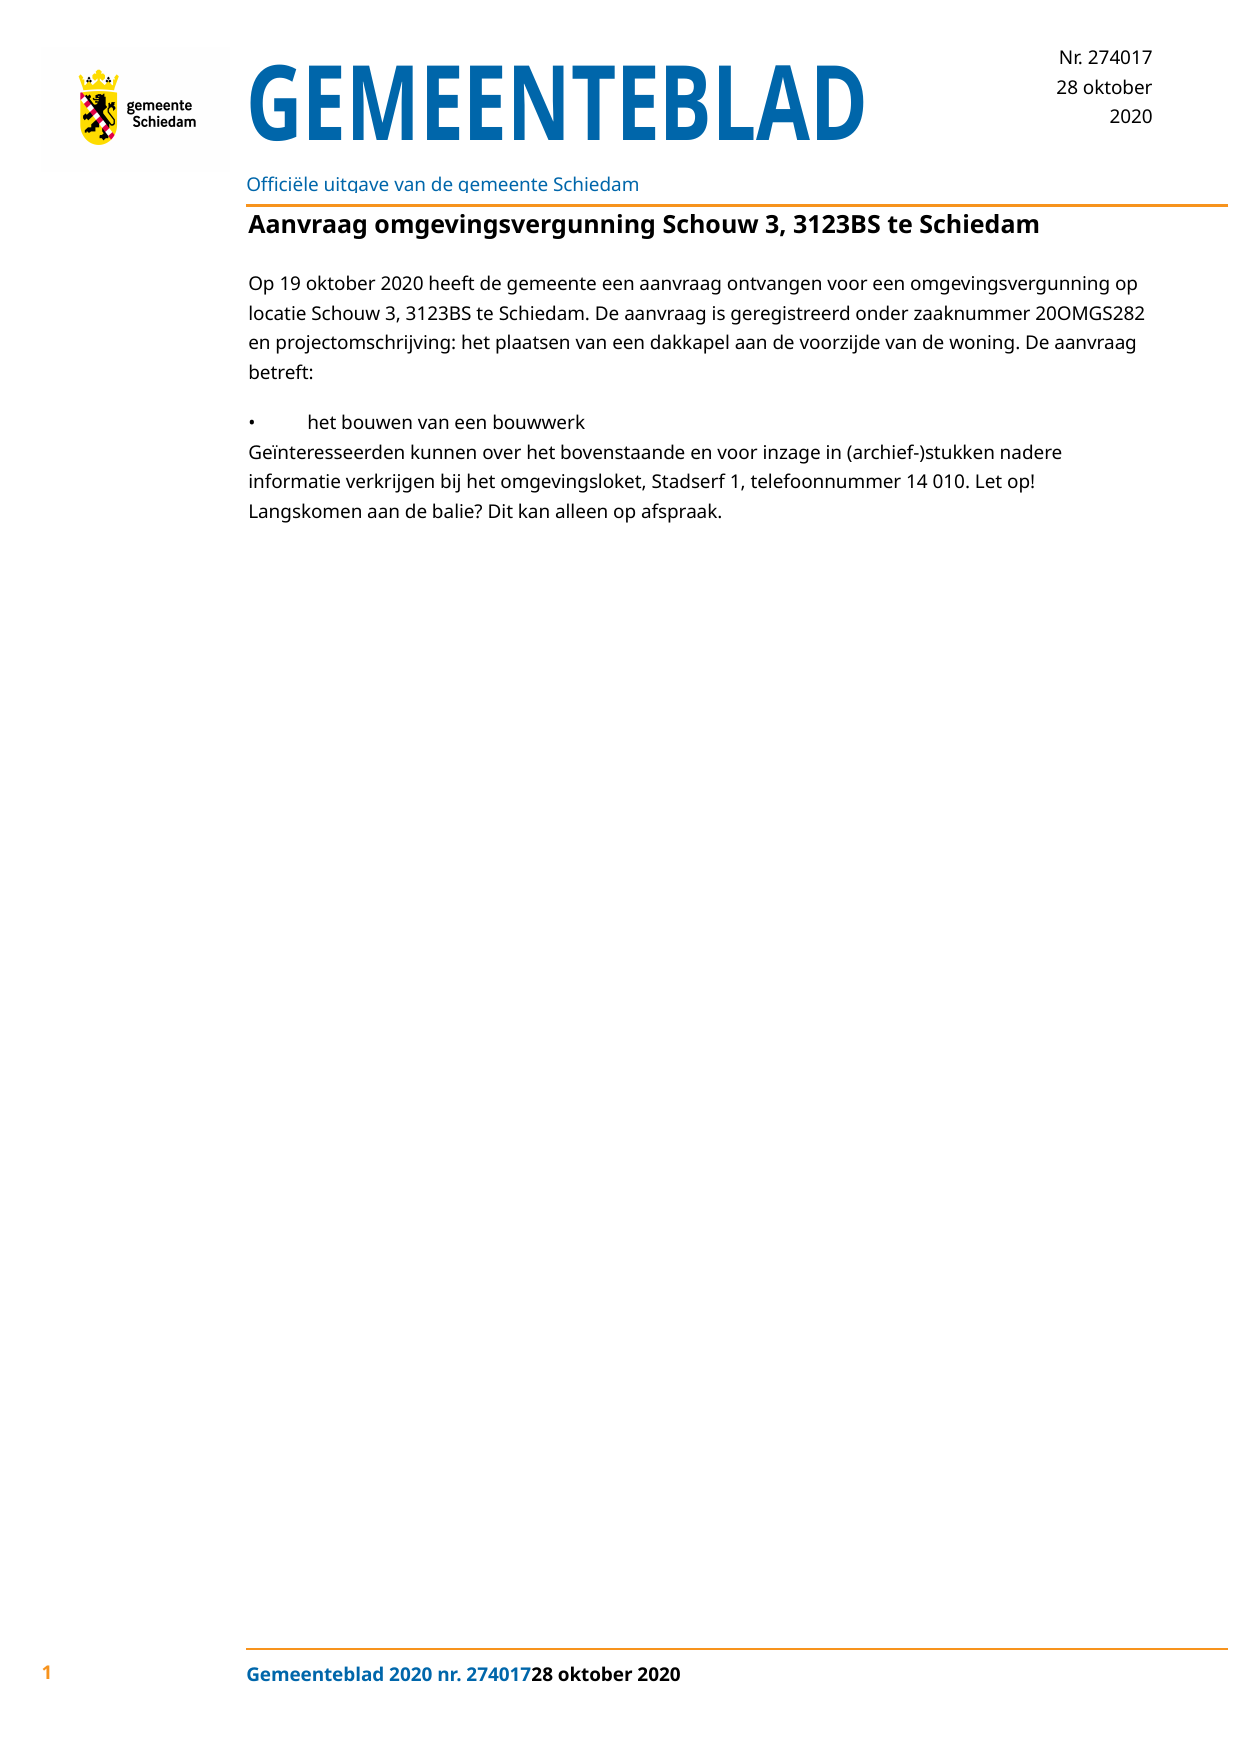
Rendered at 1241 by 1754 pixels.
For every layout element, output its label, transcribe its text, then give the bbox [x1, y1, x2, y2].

text Op 19 oktober 2020 heeft de gemeente een aanvraag ontvangen voor een omgevingsvergunning op locatie Schouw 3, 3123BS te Schiedam. De aanvraag is geregistreerd onder zaaknummer 20OMGS282 en projectomschrijving: het plaatsen van een dakkapel aan de voorzijde van de woning. De aanvraag betreft: [248, 270, 1152, 385]
list het bouwen van een bouwwerk [248, 409, 1152, 435]
text Geïnteresseerden kunnen over het bovenstaande en voor inzage in (archief-)stukken nadere informatie verkrijgen bij het omgevingsloket, Stadserf 1, telefoonnummer 14 010. Let op! Langskomen aan de balie? Dit kan alleen op afspraak. [248, 439, 1152, 524]
picture [41, 47, 231, 172]
text Aanvraag omgevingsvergunning Schouw 3, 3123BS te Schiedam [248, 207, 1152, 241]
